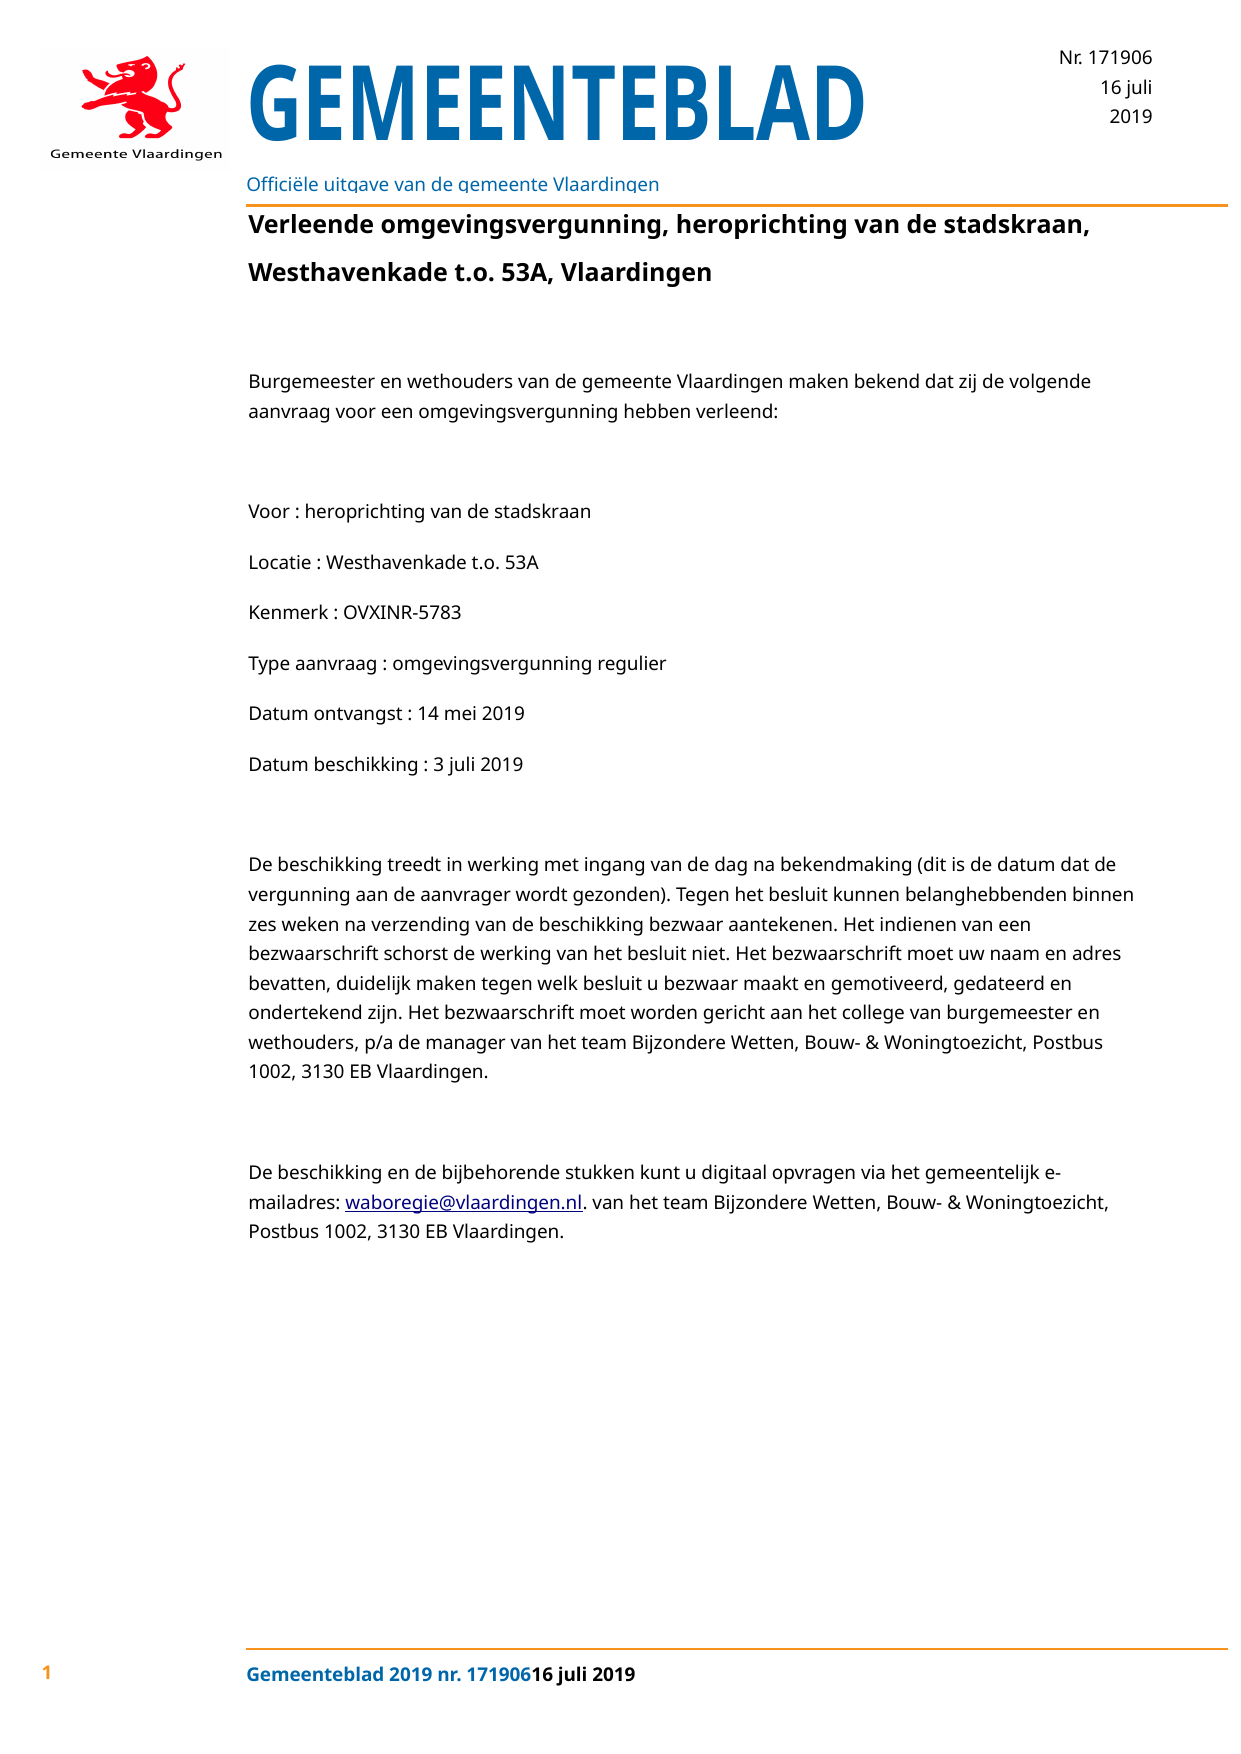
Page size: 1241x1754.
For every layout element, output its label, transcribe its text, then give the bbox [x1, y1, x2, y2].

text Locatie : Westhavenkade t.o. 53A [248, 549, 1152, 575]
text De beschikking treedt in werking met ingang van de dag na bekendmaking (dit is de datum dat de vergunning aan de aanvrager wordt gezonden). Tegen het besluit kunnen belanghebbenden binnen zes weken na verzending van de beschikking bezwaar aantekenen. Het indienen van een bezwaarschrift schorst de werking van het besluit niet. Het bezwaarschrift moet uw naam en adres bevatten, duidelijk maken tegen welk besluit u bezwaar maakt en gemotiveerd, gedateerd en ondertekend zijn. Het bezwaarschrift moet worden gericht aan het college van burgemeester en wethouders, p/a de manager van het team Bijzondere Wetten, Bouw- & Woningtoezicht, Postbus 1002, 3130 EB Vlaardingen. [248, 852, 1152, 1084]
text Kenmerk : OVXINR-5783 [248, 599, 1152, 625]
text De beschikking en de bijbehorende stukken kunt u digitaal opvragen via het gemeentelijk e-mailadres: waboregie@vlaardingen.nl. van het team Bijzondere Wetten, Bouw- & Woningtoezicht, Postbus 1002, 3130 EB Vlaardingen. [248, 1159, 1152, 1244]
text Datum ontvangst : 14 mei 2019 [248, 700, 1152, 726]
text Type aanvraag : omgevingsvergunning regulier [248, 650, 1152, 676]
text Voor : heroprichting van de stadskraan [248, 499, 1152, 524]
picture [41, 47, 231, 172]
text Datum beschikking : 3 juli 2019 [248, 751, 1152, 777]
text Burgemeester en wethouders van de gemeente Vlaardingen maken bekend dat zij de volgende aanvraag voor een omgevingsvergunning hebben verleend: [248, 368, 1152, 424]
text Verleende omgevingsvergunning, heroprichting van de stadskraan, Westhavenkade t.o. 53A, Vlaardingen [248, 207, 1152, 288]
